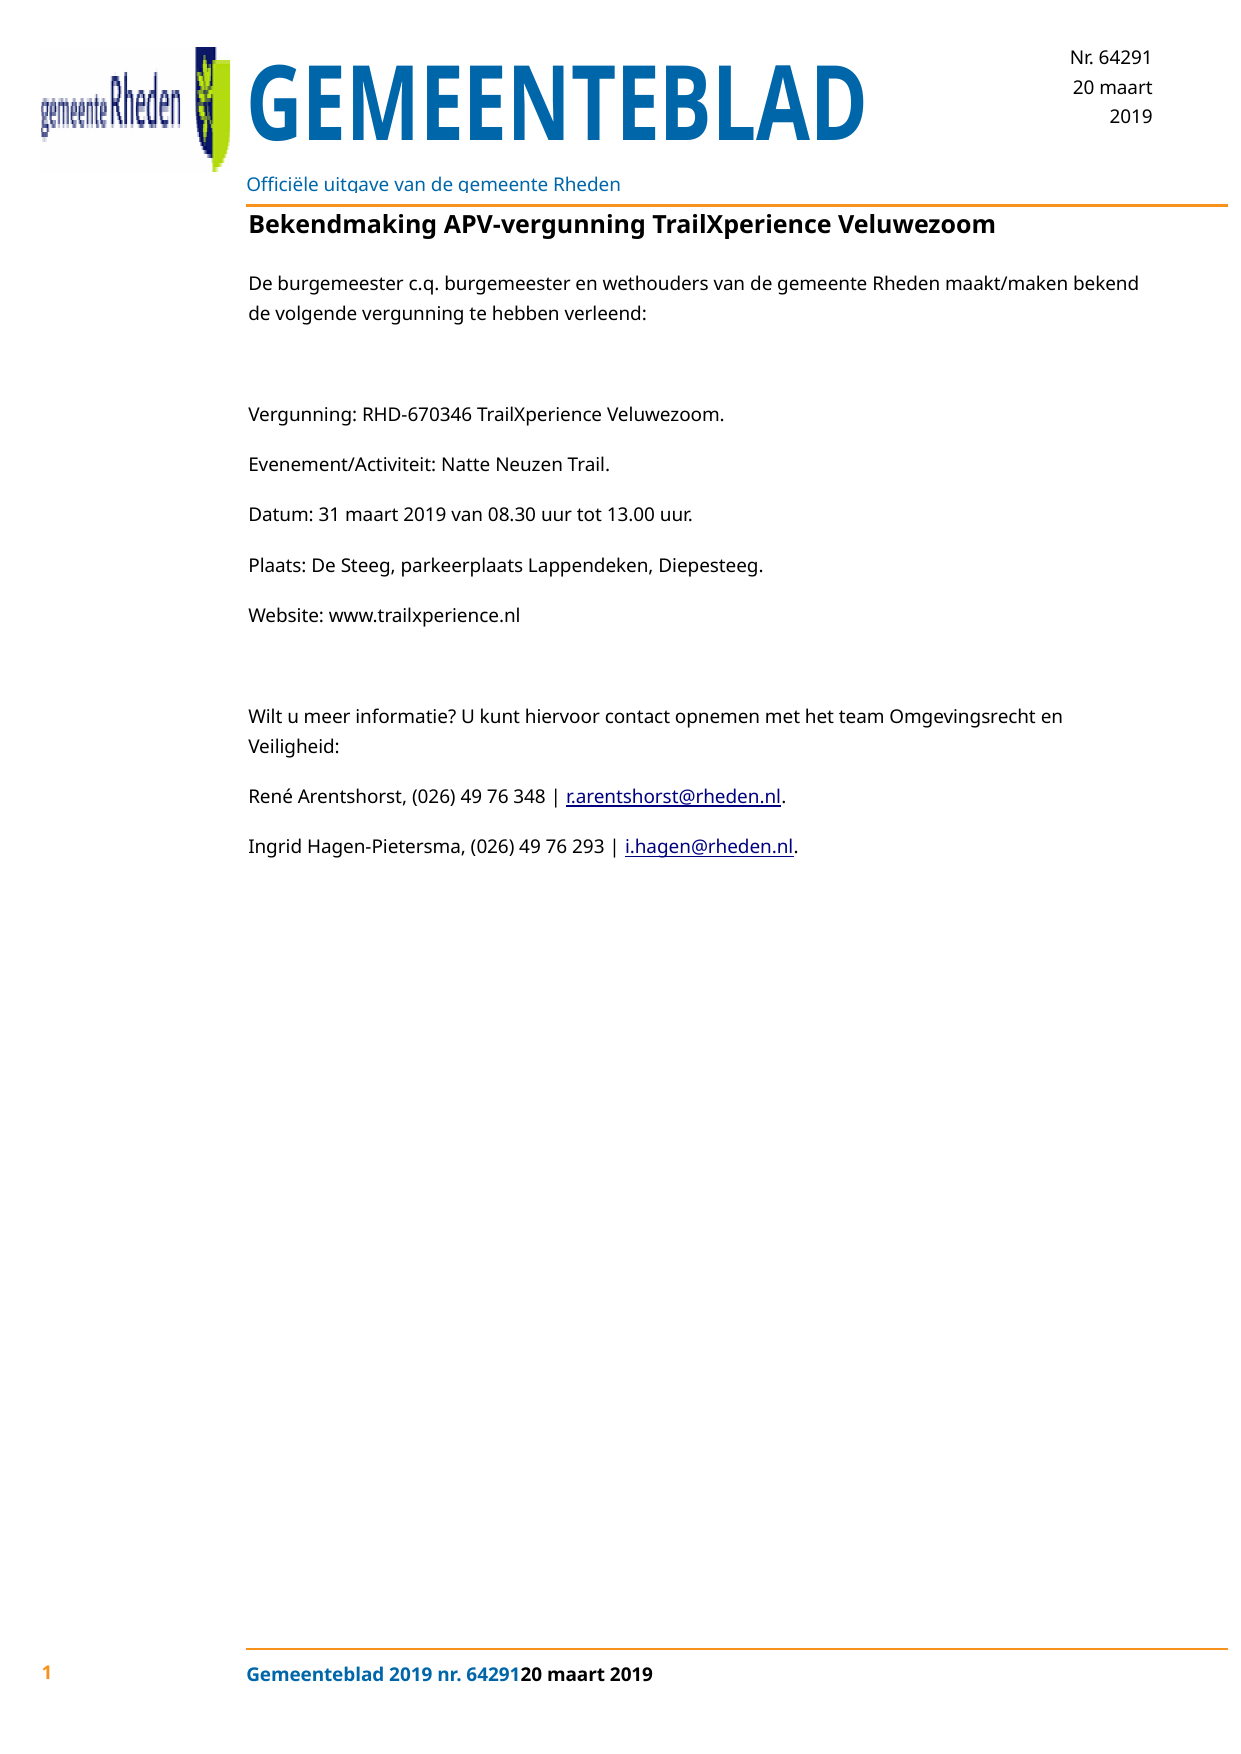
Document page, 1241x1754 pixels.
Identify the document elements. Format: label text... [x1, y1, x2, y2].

text René Arentshorst, (026) 49 76 348 | r.arentshorst@rheden.nl. [248, 783, 1152, 809]
text Wilt u meer informatie? U kunt hiervoor contact opnemen met het team Omgevingsrecht en Veiligheid: [248, 703, 1152, 758]
text Plaats: De Steeg, parkeerplaats Lappendeken, Diepesteeg. [248, 552, 1152, 578]
text Bekendmaking APV-vergunning TrailXperience Veluwezoom [248, 207, 1152, 241]
picture [41, 47, 231, 172]
text Datum: 31 maart 2019 van 08.30 uur tot 13.00 uur. [248, 502, 1152, 527]
text Ingrid Hagen-Pietersma, (026) 49 76 293 | i.hagen@rheden.nl. [248, 834, 1152, 859]
text De burgemeester c.q. burgemeester en wethouders van de gemeente Rheden maakt/maken bekend de volgende vergunning te hebben verleend: [248, 270, 1152, 326]
text Website: www.trailxperience.nl [248, 602, 1152, 628]
text Evenement/Activiteit: Natte Neuzen Trail. [248, 451, 1152, 477]
text Vergunning: RHD-670346 TrailXperience Veluwezoom. [248, 401, 1152, 426]
